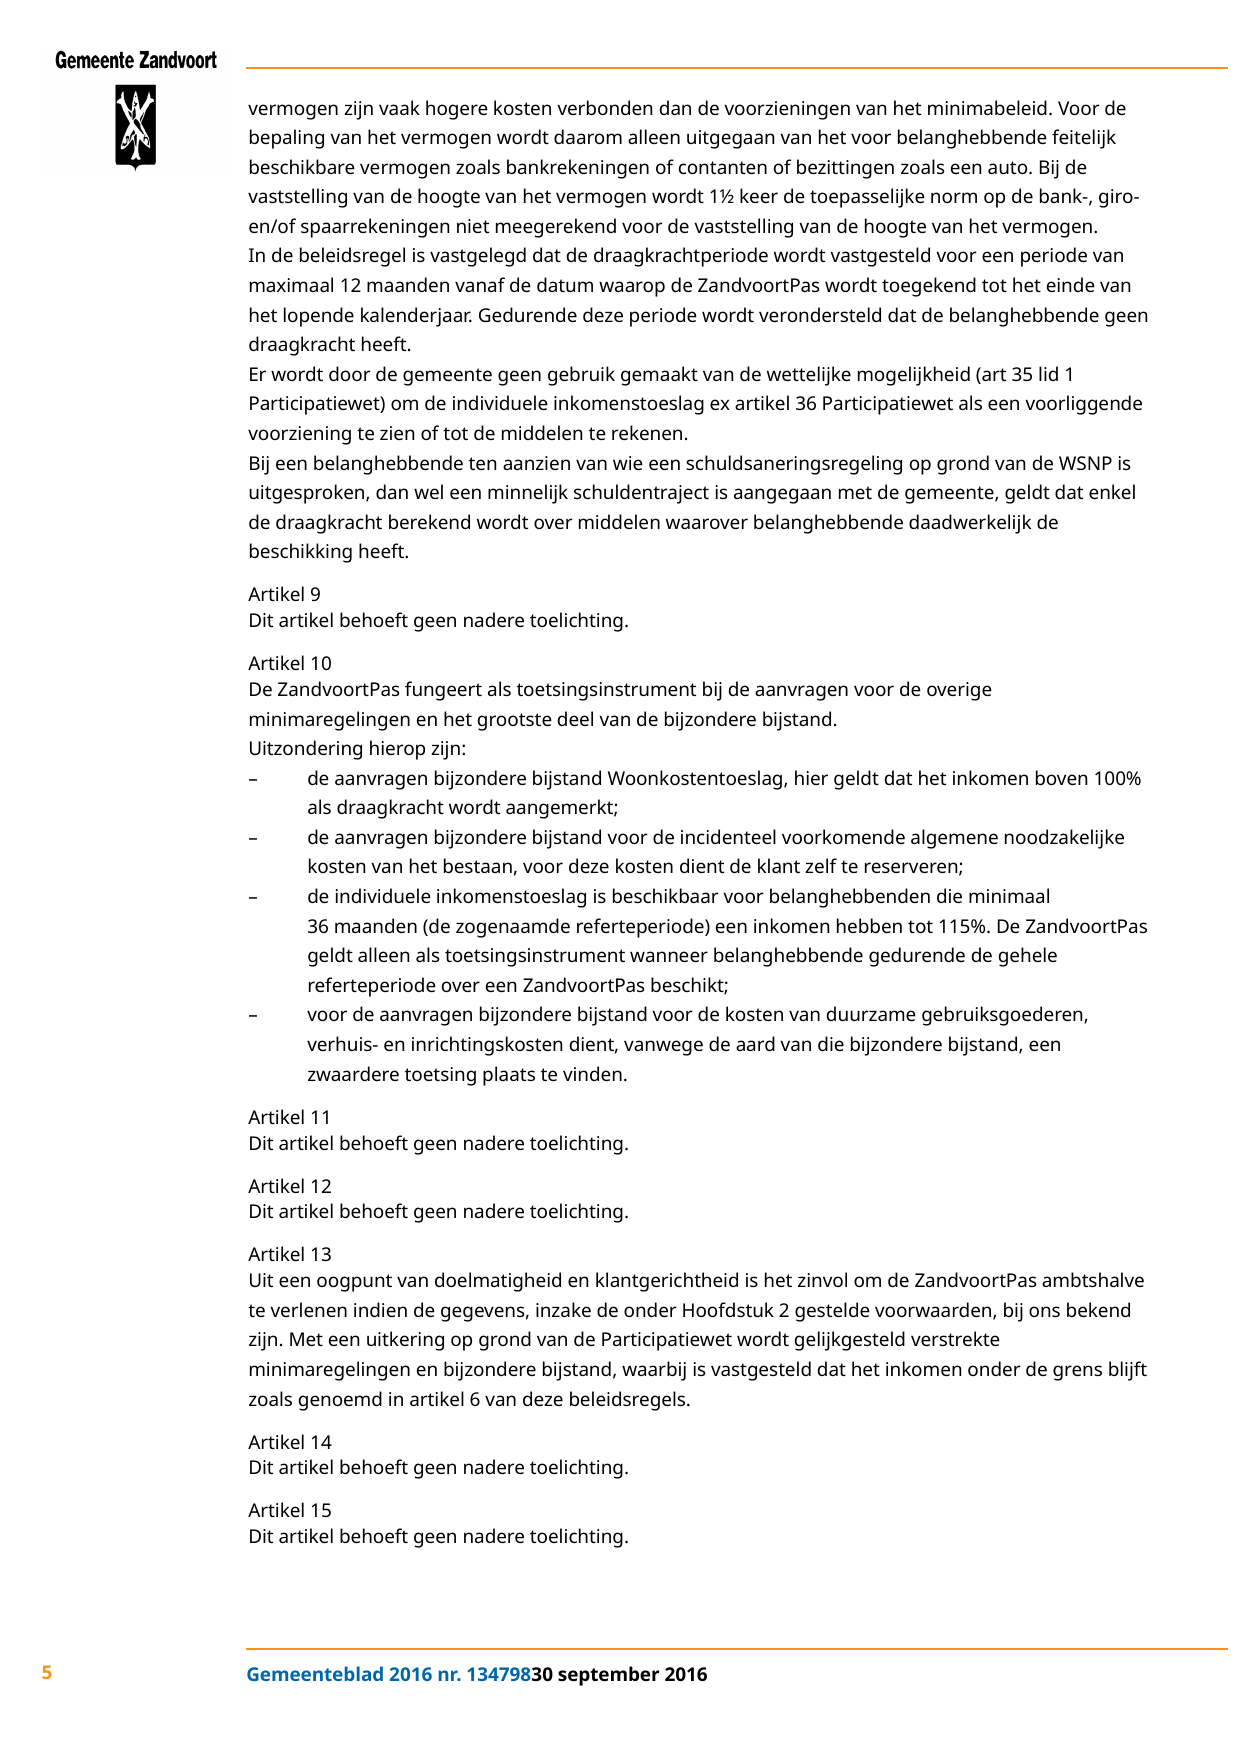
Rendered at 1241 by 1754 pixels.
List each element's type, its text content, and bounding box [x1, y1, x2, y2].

text vermogen zijn vaak hogere kosten verbonden dan de voorzieningen van het minimabeleid. Voor de bepaling van het vermogen wordt daarom alleen uitgegaan van het voor belanghebbende feitelijk beschikbare vermogen zoals bankrekeningen of contanten of bezittingen zoals een auto. Bij de vaststelling van de hoogte van het vermogen wordt 1½ keer de toepasselijke norm op de bank-, giro- en/of spaarrekeningen niet meegerekend voor de vaststelling van de hoogte van het vermogen. [248, 95, 1152, 239]
text Dit artikel behoeft geen nadere toelichting. [248, 1130, 1152, 1155]
text Uitzondering hierop zijn: [248, 735, 1152, 761]
text Dit artikel behoeft geen nadere toelichting. [248, 607, 1152, 633]
text Artikel 11 [248, 1104, 1152, 1130]
text Dit artikel behoeft geen nadere toelichting. [248, 1523, 1152, 1549]
list de aanvragen bijzondere bijstand Woonkostentoeslag, hier geldt dat het inkomen boven 100% als draagkracht wordt aangemerkt; [248, 765, 1152, 820]
list de aanvragen bijzondere bijstand voor de incidenteel voorkomende algemene noodzakelijke kosten van het bestaan, voor deze kosten dient de klant zelf te reserveren; [248, 824, 1152, 879]
text In de beleidsregel is vastgelegd dat de draagkrachtperiode wordt vastgesteld voor een periode van maximaal 12 maanden vanaf de datum waarop de ZandvoortPas wordt toegekend tot het einde van het lopende kalenderjaar. Gedurende deze periode wordt verondersteld dat de belanghebbende geen draagkracht heeft. [248, 243, 1152, 357]
text Artikel 13 [248, 1242, 1152, 1267]
list de individuele inkomenstoeslag is beschikbaar voor belanghebbenden die minimaal 36 maanden (de zogenaamde referteperiode) een inkomen hebben tot 115%. De ZandvoortPas geldt alleen als toetsingsinstrument wanneer belanghebbende gedurende de gehele referteperiode over een ZandvoortPas beschikt; [248, 883, 1152, 998]
text Artikel 12 [248, 1173, 1152, 1198]
text Bij een belanghebbende ten aanzien van wie een schuldsaneringsregeling op grond van de WSNP is uitgesproken, dan wel een minnelijk schuldentraject is aangegaan met de gemeente, geldt dat enkel de draagkracht berekend wordt over middelen waarover belanghebbende daadwerkelijk de beschikking heeft. [248, 450, 1152, 564]
text Dit artikel behoeft geen nadere toelichting. [248, 1454, 1152, 1480]
text Artikel 15 [248, 1498, 1152, 1523]
text Er wordt door de gemeente geen gebruik gemaakt van de wettelijke mogelijkheid (art 35 lid 1 Participatiewet) om de individuele inkomenstoeslag ex artikel 36 Participatiewet als een voorliggende voorziening te zien of tot de middelen te rekenen. [248, 361, 1152, 446]
text Dit artikel behoeft geen nadere toelichting. [248, 1198, 1152, 1224]
text Uit een oogpunt van doelmatigheid en klantgerichtheid is het zinvol om de ZandvoortPas ambtshalve te verlenen indien de gegevens, inzake de onder Hoofdstuk 2 gestelde voorwaarden, bij ons bekend zijn. Met een uitkering op grond van de Participatiewet wordt gelijkgesteld verstrekte minimaregelingen en bijzondere bijstand, waarbij is vastgesteld dat het inkomen onder de grens blijft zoals genoemd in artikel 6 van deze beleidsregels. [248, 1267, 1152, 1411]
text De ZandvoortPas fungeert als toetsingsinstrument bij de aanvragen voor de overige minimaregelingen en het grootste deel van de bijzondere bijstand. [248, 676, 1152, 732]
text Artikel 14 [248, 1429, 1152, 1454]
text Artikel 10 [248, 651, 1152, 676]
text Artikel 9 [248, 582, 1152, 607]
list voor de aanvragen bijzondere bijstand voor de kosten van duurzame gebruiksgoederen, verhuis- en inrichtingskosten dient, vanwege de aard van die bijzondere bijstand, een zwaardere toetsing plaats te vinden. [248, 1002, 1152, 1087]
picture [41, 47, 231, 172]
